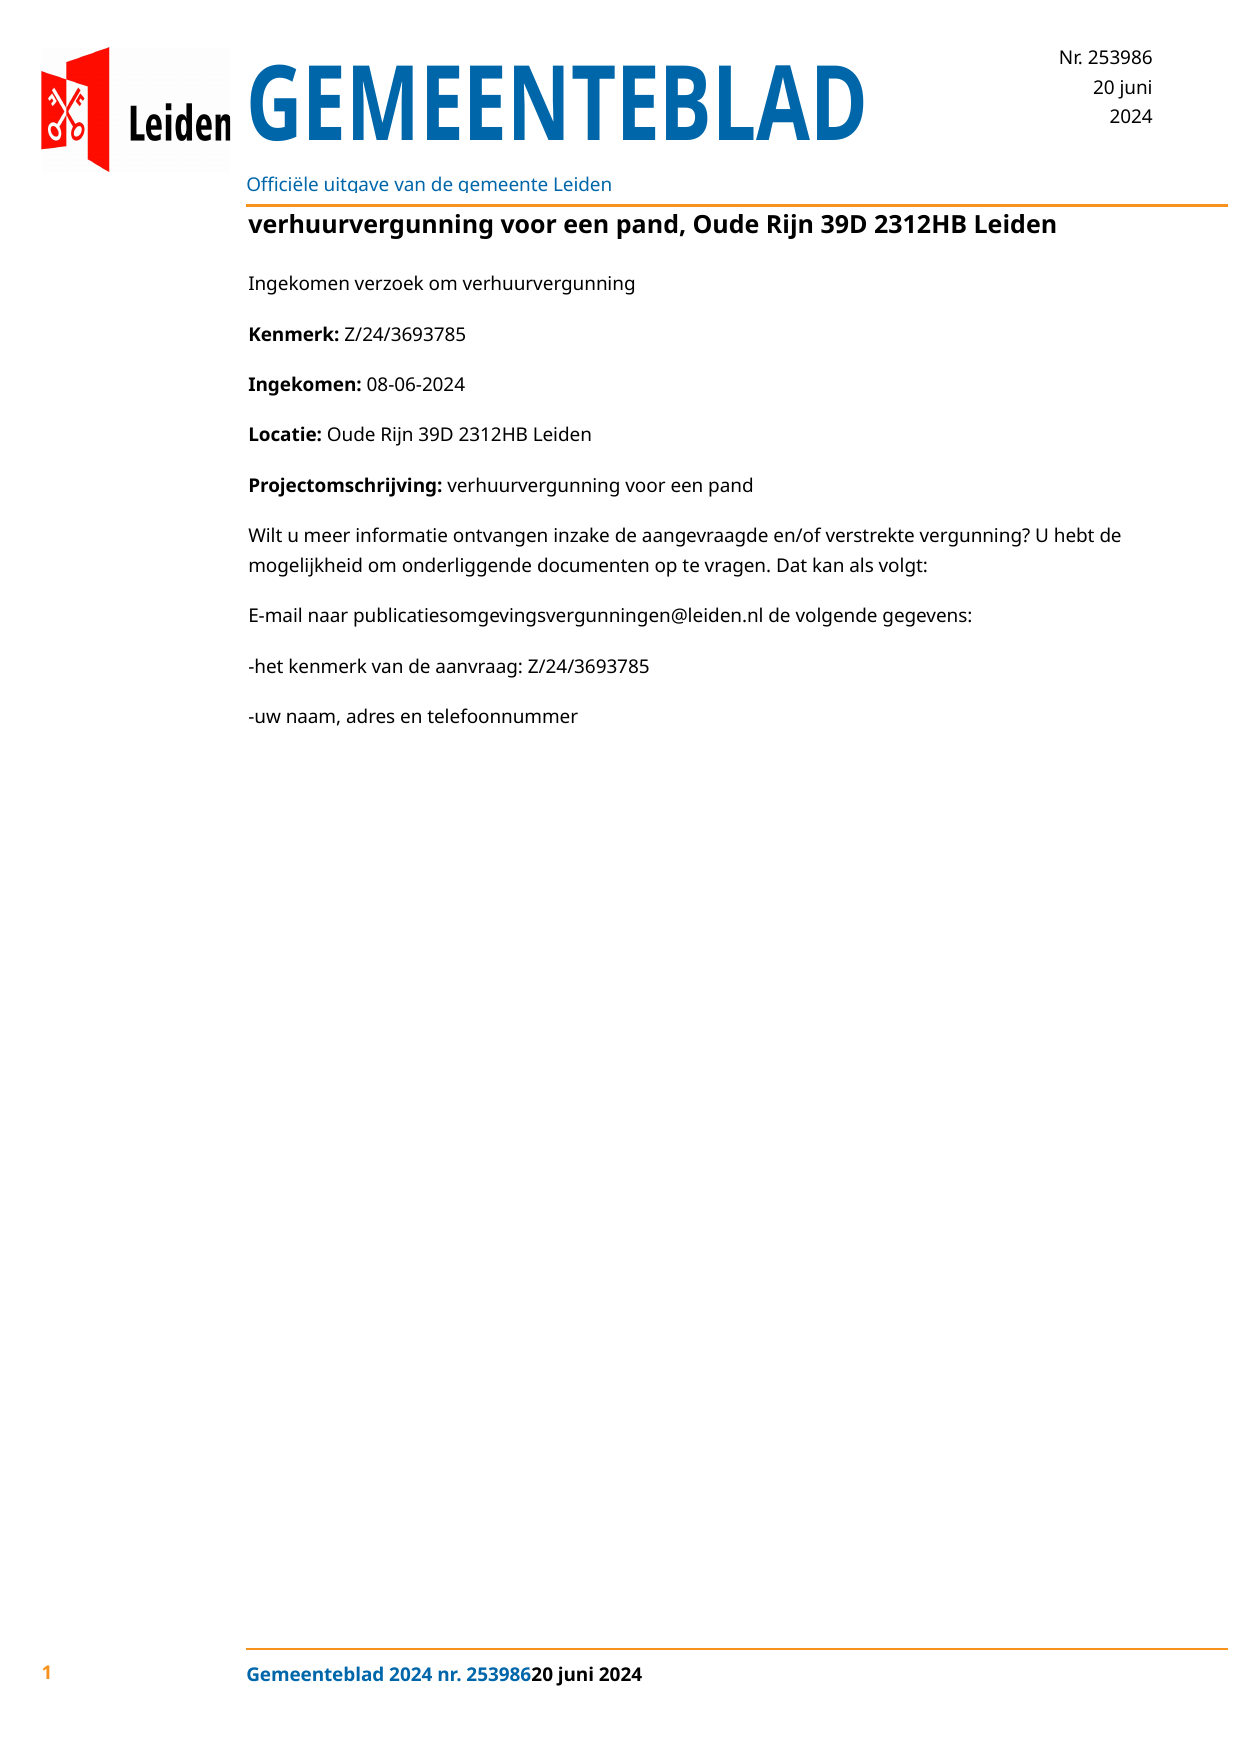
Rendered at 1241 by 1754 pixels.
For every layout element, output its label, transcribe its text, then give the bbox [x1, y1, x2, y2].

text Ingekomen verzoek om verhuurvergunning [248, 270, 1152, 296]
text E-mail naar publicatiesomgevingsvergunningen@leiden.nl de volgende gegevens: [248, 602, 1152, 628]
text -uw naam, adres en telefoonnummer [248, 703, 1152, 729]
text Kenmerk: Z/24/3693785 [248, 321, 1152, 346]
text -het kenmerk van de aanvraag: Z/24/3693785 [248, 653, 1152, 678]
picture [41, 47, 231, 172]
text Wilt u meer informatie ontvangen inzake de aangevraagde en/of verstrekte vergunning? U hebt de mogelijkheid om onderliggende documenten op te vragen. Dat kan als volgt: [248, 522, 1152, 578]
text Projectomschrijving: verhuurvergunning voor een pand [248, 472, 1152, 498]
text Locatie: Oude Rijn 39D 2312HB Leiden [248, 422, 1152, 447]
text verhuurvergunning voor een pand, Oude Rijn 39D 2312HB Leiden [248, 207, 1152, 241]
text Ingekomen: 08-06-2024 [248, 371, 1152, 397]
